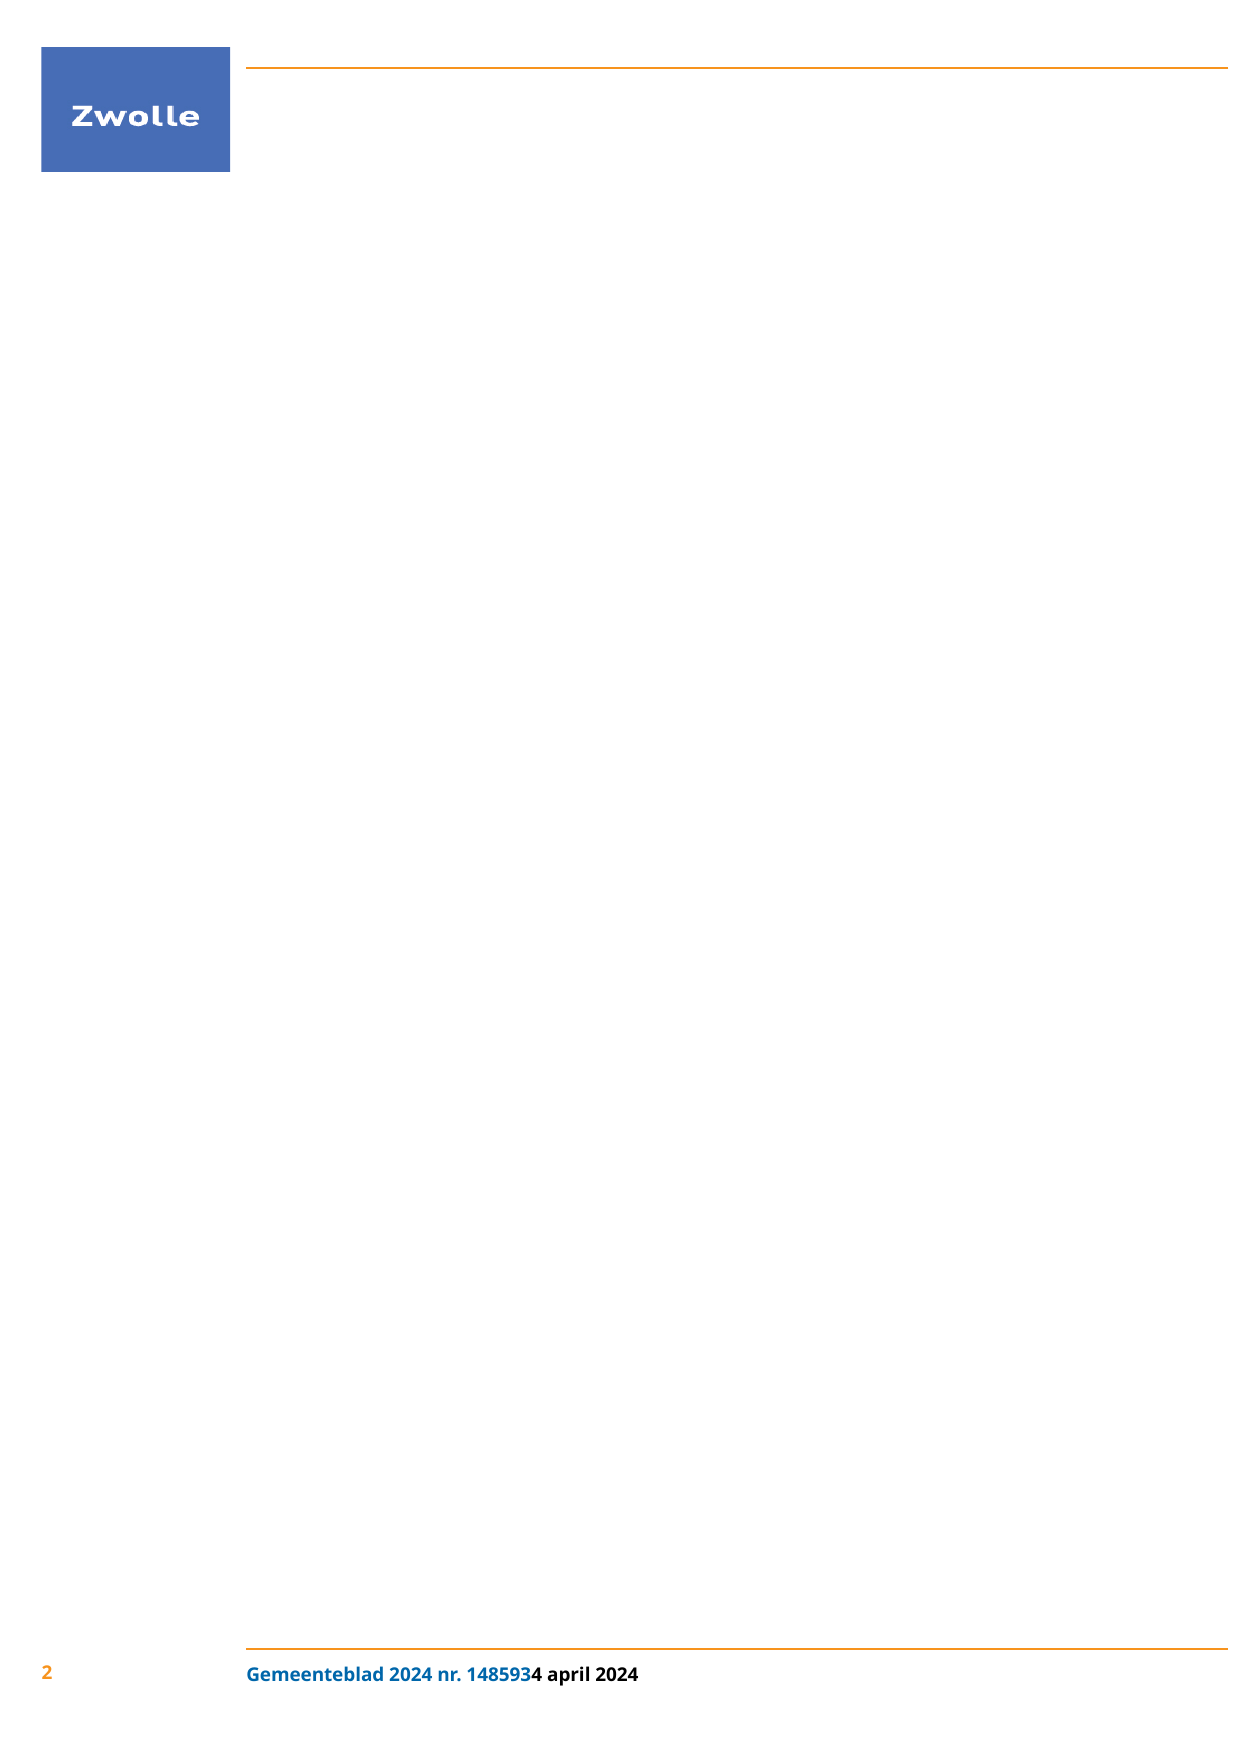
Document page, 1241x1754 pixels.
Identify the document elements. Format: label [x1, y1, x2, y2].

picture [41, 47, 231, 172]
